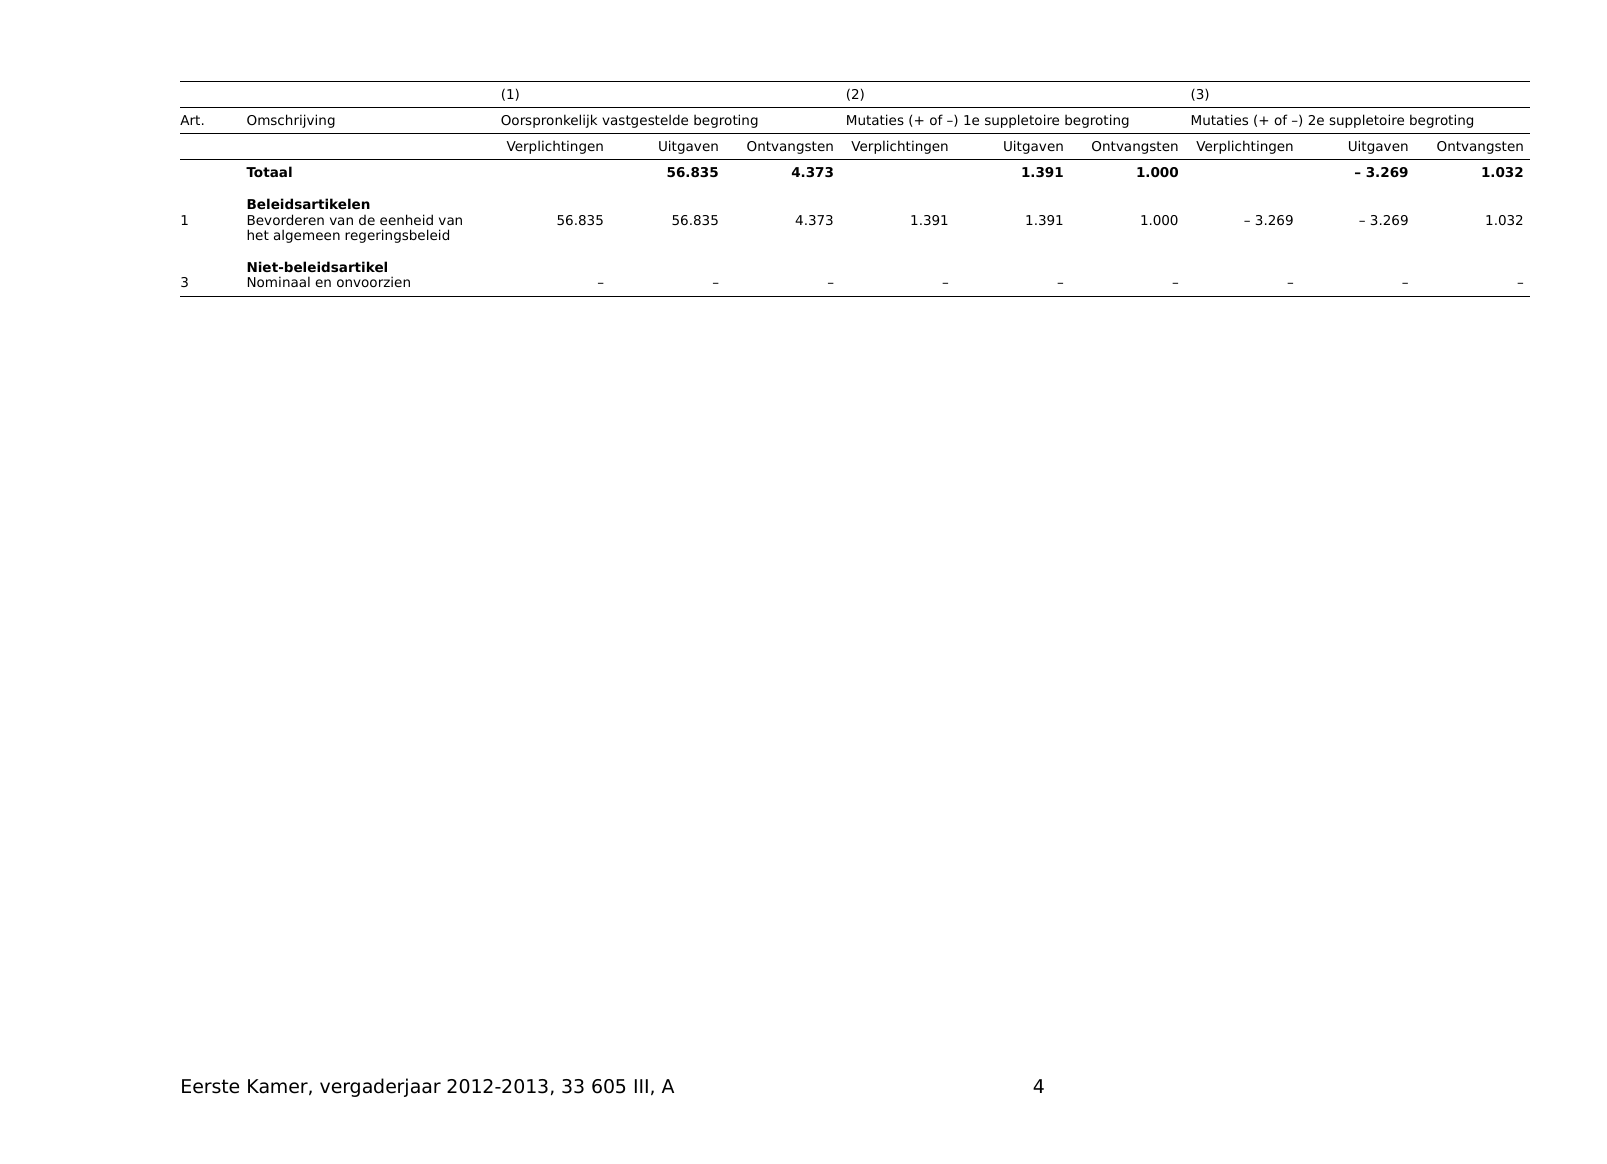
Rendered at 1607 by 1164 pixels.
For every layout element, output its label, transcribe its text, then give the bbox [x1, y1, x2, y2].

table_cell 4.373 [725, 160, 839, 181]
table_cell Omschrijving [241, 108, 495, 133]
table_cell – 3.269 [1184, 212, 1299, 244]
table_cell 1.391 [840, 212, 954, 244]
table_cell – [495, 275, 609, 296]
table_cell [725, 244, 839, 259]
table_cell – [955, 275, 1069, 296]
table_cell [1299, 260, 1414, 275]
table_cell Uitgaven [610, 134, 724, 159]
table_cell [1414, 181, 1529, 197]
table_cell 56.835 [610, 212, 724, 244]
table_cell Ontvangsten [1414, 134, 1529, 159]
table_cell [495, 181, 609, 197]
table_cell 1.391 [955, 160, 1069, 181]
table_cell [840, 197, 954, 212]
table_cell [725, 197, 839, 212]
table_cell [725, 181, 839, 197]
table_cell Mutaties (+ of –) 2e suppletoire begroting [1184, 108, 1529, 133]
table_cell [1070, 181, 1184, 197]
table_cell Beleidsartikelen [241, 197, 495, 212]
table_cell Ontvangsten [725, 134, 839, 159]
table_header [180, 82, 241, 107]
table_cell [1299, 244, 1414, 259]
table_cell – 3.269 [1299, 160, 1414, 181]
table_cell – [1184, 275, 1299, 296]
table_cell – [1070, 275, 1184, 296]
table_cell [1414, 197, 1529, 212]
table_header [241, 82, 495, 107]
table_cell 56.835 [495, 212, 609, 244]
table_cell – [840, 275, 954, 296]
table_cell 56.835 [610, 160, 724, 181]
table_cell [241, 244, 495, 259]
table_cell Verplichtingen [840, 134, 954, 159]
table_cell [241, 134, 495, 159]
table_cell [725, 260, 839, 275]
table_cell Mutaties (+ of –) 1e suppletoire begroting [840, 108, 1184, 133]
table_cell [840, 160, 954, 181]
table_cell 1.032 [1414, 160, 1529, 181]
table_cell [1070, 197, 1184, 212]
table_cell Ontvangsten [1070, 134, 1184, 159]
table_cell [1299, 181, 1414, 197]
table_cell Verplichtingen [495, 134, 609, 159]
table_cell Art. [180, 108, 241, 133]
table_cell Verplichtingen [1184, 134, 1299, 159]
table_cell [610, 244, 724, 259]
table_cell – [725, 275, 839, 296]
table_cell [1070, 244, 1184, 259]
table_cell Nominaal en onvoorzien [241, 275, 495, 296]
table_cell 1 [180, 212, 241, 244]
table_header (2) [840, 82, 1184, 107]
table_header (1) [495, 82, 839, 107]
table_cell [840, 260, 954, 275]
table_cell [1184, 260, 1299, 275]
table_cell [495, 260, 609, 275]
table_cell [180, 134, 241, 159]
table_cell Oorspronkelijk vastgestelde begroting [495, 108, 839, 133]
table_cell [610, 181, 724, 197]
table_cell [1299, 197, 1414, 212]
table_cell [840, 244, 954, 259]
table_cell [495, 244, 609, 259]
table_cell – 3.269 [1299, 212, 1414, 244]
table_cell [495, 197, 609, 212]
table_cell 1.000 [1070, 160, 1184, 181]
table_cell [180, 160, 241, 181]
table_cell [180, 260, 241, 275]
table_cell [955, 260, 1069, 275]
table_cell 3 [180, 275, 241, 296]
table_cell 1.000 [1070, 212, 1184, 244]
table_header (3) [1184, 82, 1529, 107]
table_cell 1.032 [1414, 212, 1529, 244]
table_cell [1184, 181, 1299, 197]
table_cell [180, 197, 241, 212]
table_cell – [1414, 275, 1529, 296]
table_cell Bevorderen van de eenheid van het algemeen regeringsbeleid [241, 212, 495, 244]
table_cell [1184, 160, 1299, 181]
table_cell [1184, 244, 1299, 259]
table_cell [180, 244, 241, 259]
table_cell [955, 181, 1069, 197]
table_cell 4.373 [725, 212, 839, 244]
table_cell [955, 197, 1069, 212]
table_cell [610, 260, 724, 275]
table_cell [1070, 260, 1184, 275]
table_cell [1184, 197, 1299, 212]
table_cell [1414, 244, 1529, 259]
table_cell – [610, 275, 724, 296]
table_cell Totaal [241, 160, 495, 181]
table_cell 1.391 [955, 212, 1069, 244]
table_cell [180, 181, 241, 197]
table_cell – [1299, 275, 1414, 296]
table_cell Niet-beleidsartikel [241, 260, 495, 275]
table_cell [241, 181, 495, 197]
table_cell [610, 197, 724, 212]
table_cell [1414, 260, 1529, 275]
table_cell Uitgaven [1299, 134, 1414, 159]
table_cell [495, 160, 609, 181]
table_cell [840, 181, 954, 197]
table_cell Uitgaven [955, 134, 1069, 159]
table_cell [955, 244, 1069, 259]
